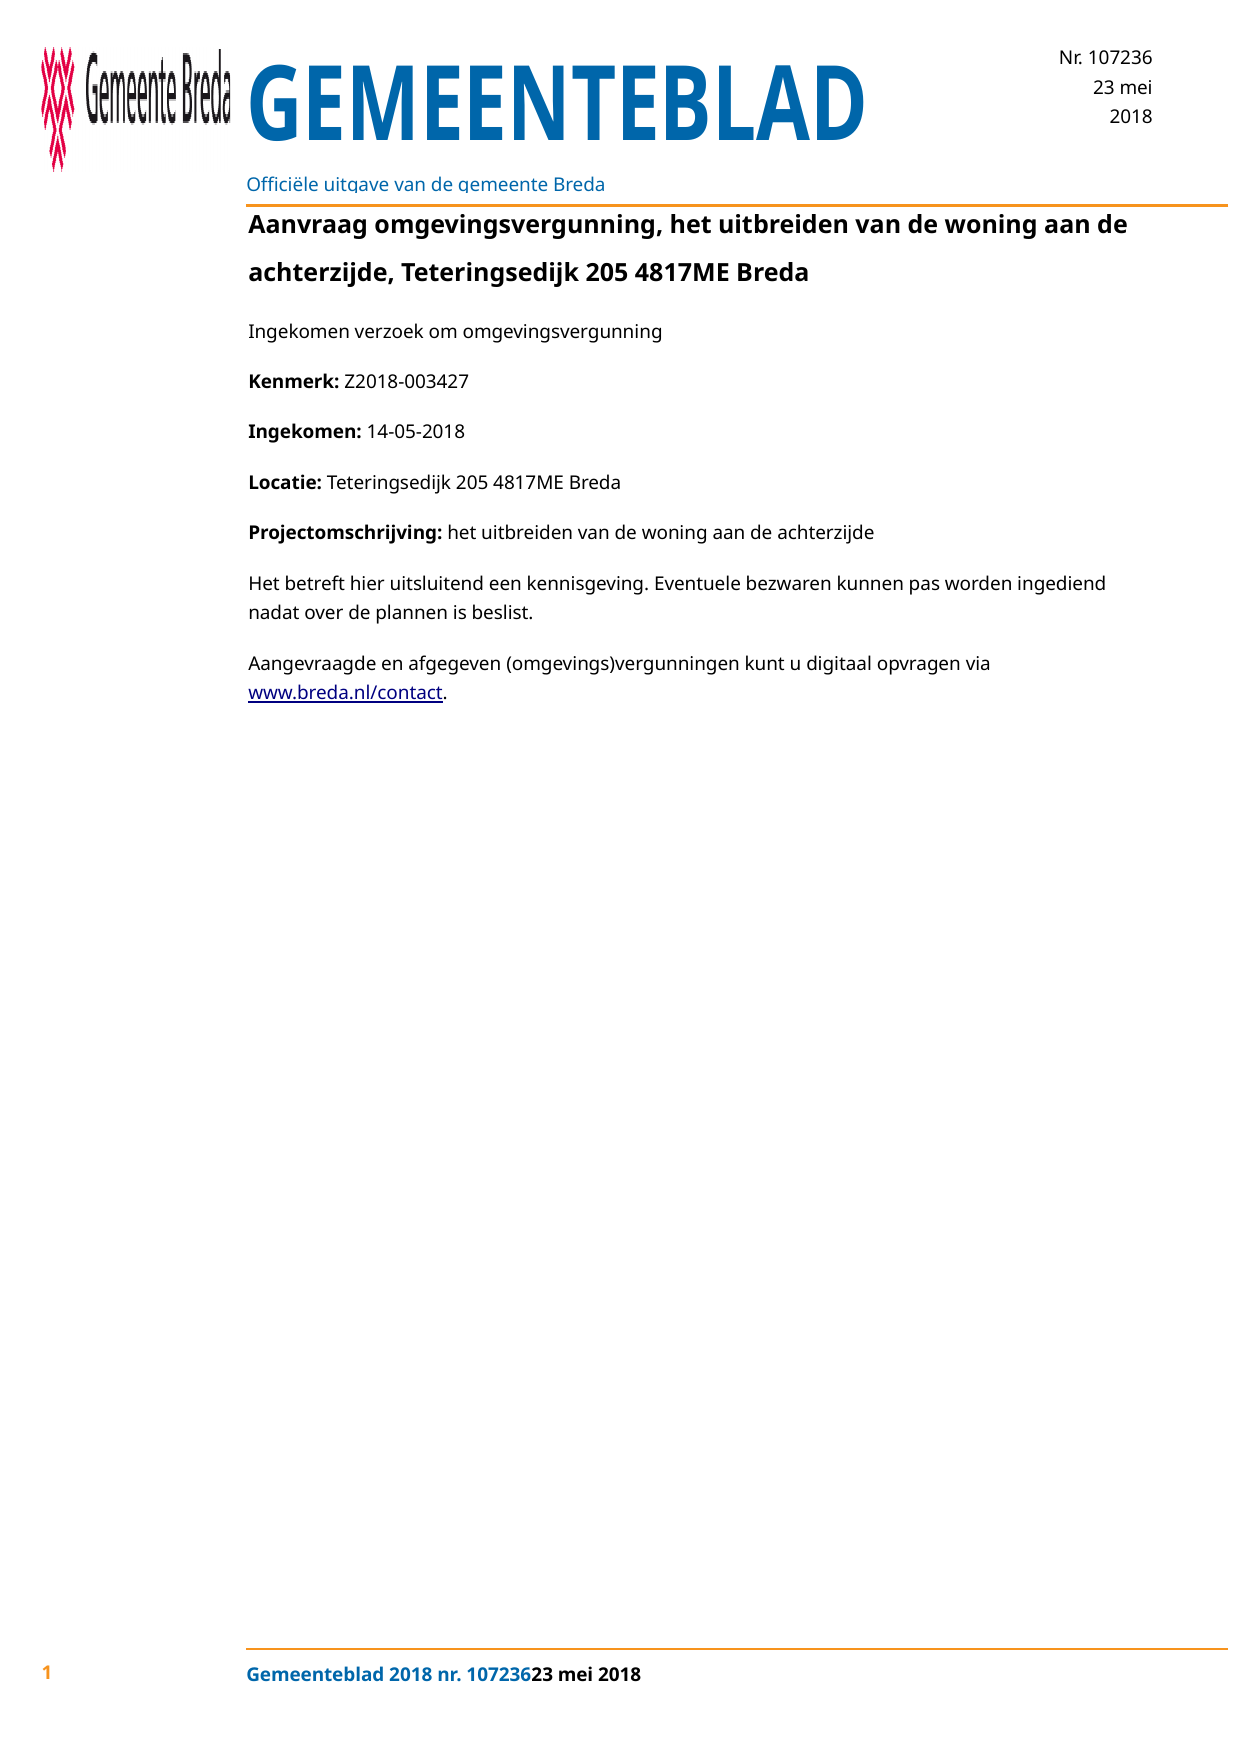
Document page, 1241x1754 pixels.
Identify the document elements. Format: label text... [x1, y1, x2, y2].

picture [41, 47, 231, 172]
text Aangevraagde en afgegeven (omgevings)vergunningen kunt u digitaal opvragen via www.breda.nl/contact. [248, 650, 1152, 705]
text Het betreft hier uitsluitend een kennisgeving. Eventuele bezwaren kunnen pas worden ingediend nadat over de plannen is beslist. [248, 570, 1152, 625]
text Projectomschrijving: het uitbreiden van de woning aan de achterzijde [248, 519, 1152, 545]
text Aanvraag omgevingsvergunning, het uitbreiden van de woning aan de achterzijde, Teteringsedijk 205 4817ME Breda [248, 207, 1152, 288]
text Ingekomen verzoek om omgevingsvergunning [248, 318, 1152, 344]
text Locatie: Teteringsedijk 205 4817ME Breda [248, 469, 1152, 495]
text Ingekomen: 14-05-2018 [248, 419, 1152, 444]
text Kenmerk: Z2018-003427 [248, 368, 1152, 394]
